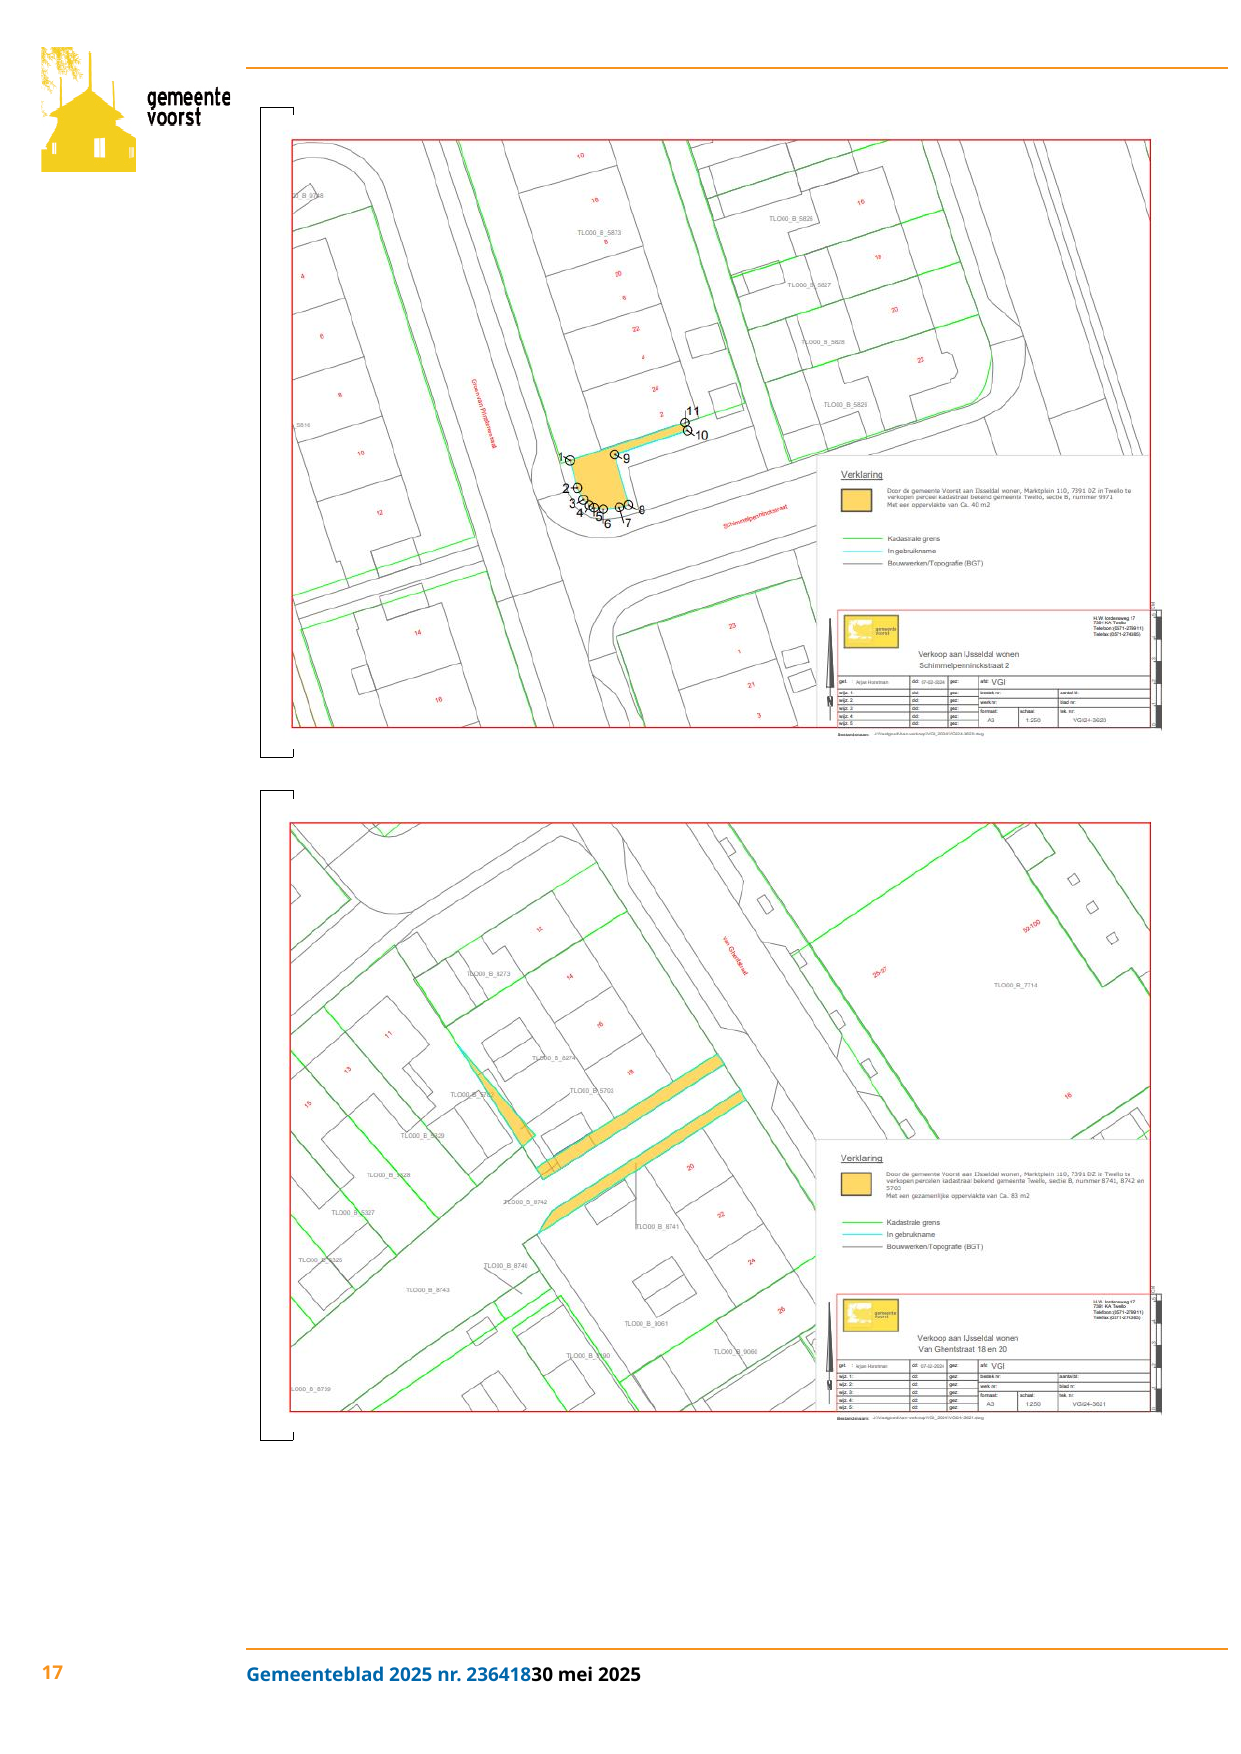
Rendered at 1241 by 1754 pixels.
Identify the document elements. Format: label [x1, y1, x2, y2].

picture [268, 799, 1173, 1432]
picture [41, 47, 231, 172]
picture [268, 115, 1173, 749]
